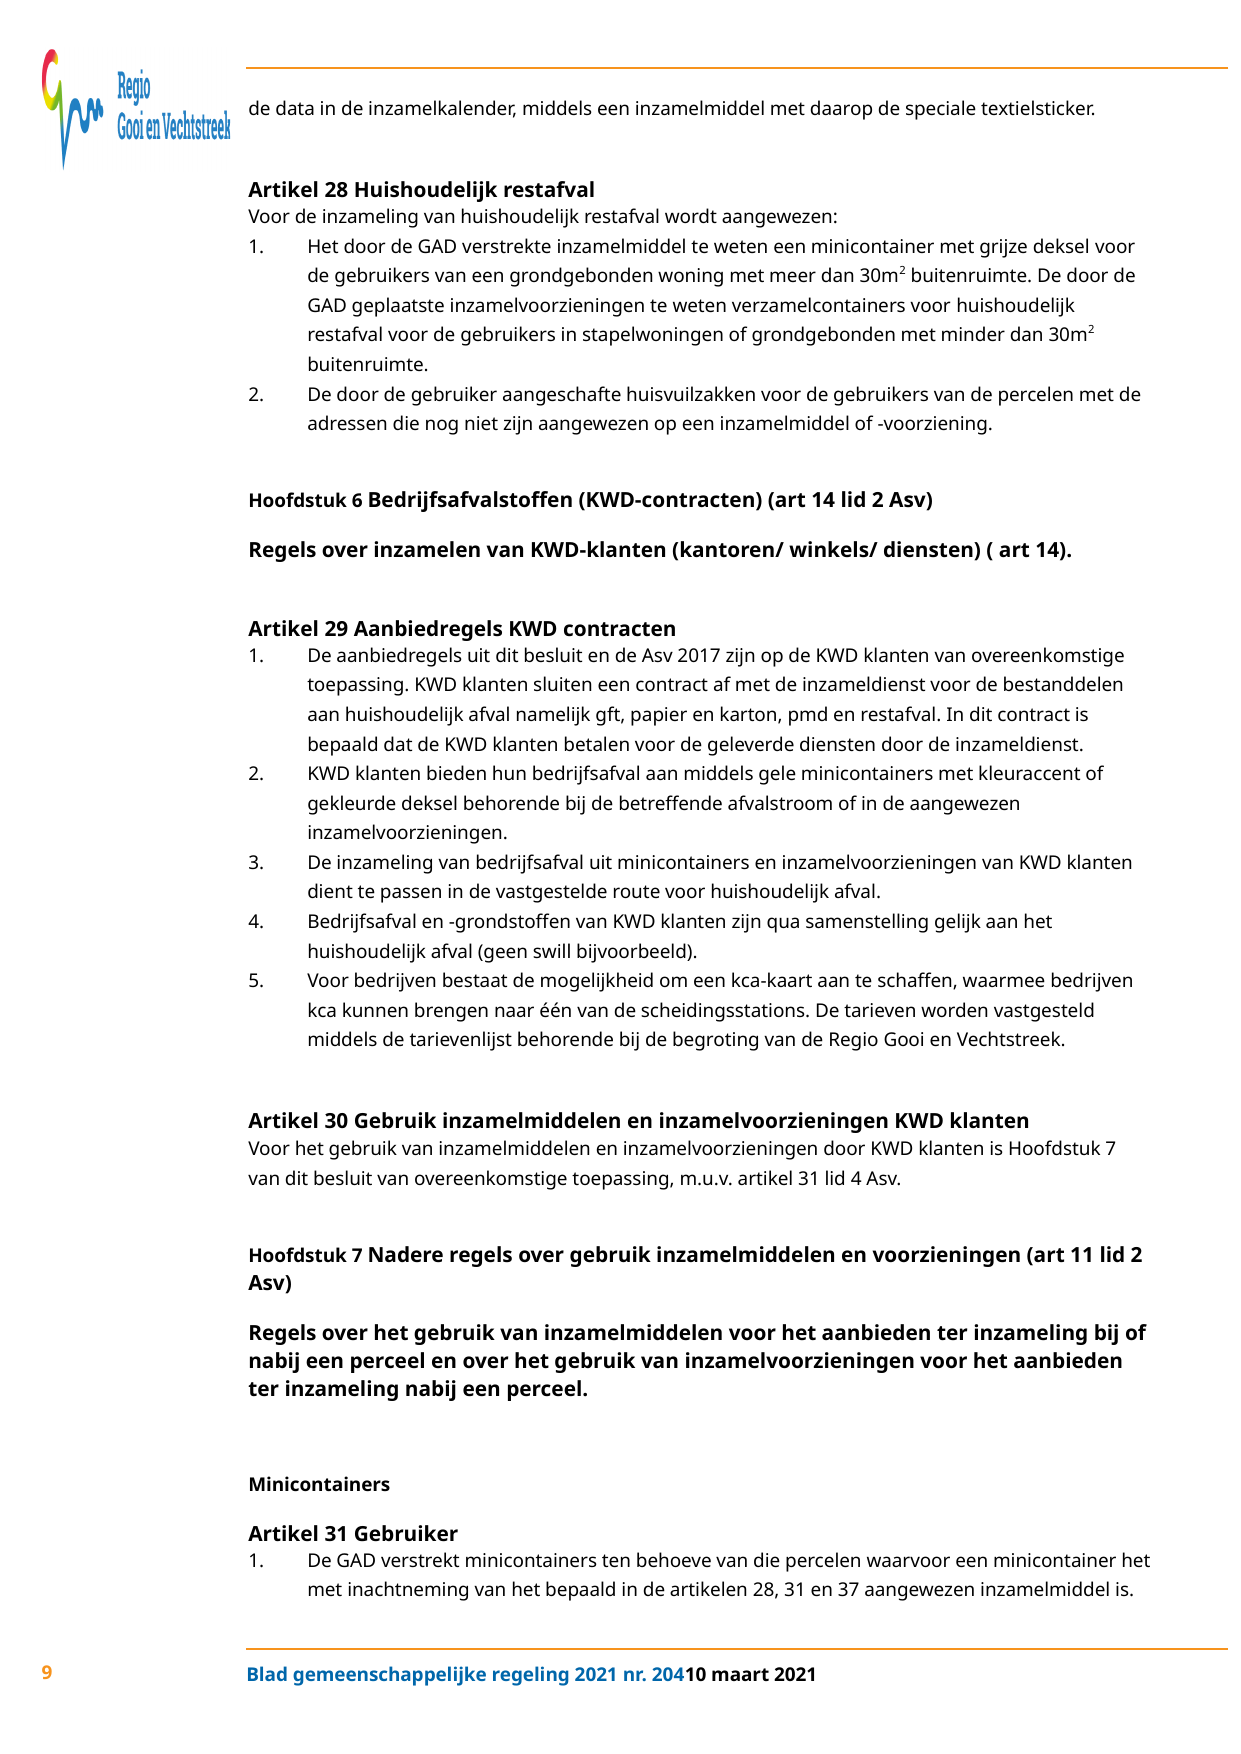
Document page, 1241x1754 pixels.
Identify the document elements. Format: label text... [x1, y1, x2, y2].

list De aanbiedregels uit dit besluit en de Asv 2017 zijn op de KWD klanten van overeenkomstige toepassing. KWD klanten sluiten een contract af met de inzameldienst voor de bestanddelen aan huishoudelijk afval namelijk gft, papier en karton, pmd en restafval. In dit contract is bepaald dat de KWD klanten betalen voor de geleverde diensten door de inzameldienst. [248, 642, 1152, 757]
text Hoofdstuk 6 Bedrijfsafvalstoffen (KWD-contracten) (art 14 lid 2 Asv) [248, 486, 1152, 514]
list De inzameling van bedrijfsafval uit minicontainers en inzamelvoorzieningen van KWD klanten dient te passen in de vastgestelde route voor huishoudelijk afval. [248, 849, 1152, 904]
text Regels over het gebruik van inzamelmiddelen voor het aanbieden ter inzameling bij of nabij een perceel en over het gebruik van inzamelvoorzieningen voor het aanbieden ter inzameling nabij een perceel. [248, 1318, 1152, 1403]
text Artikel 31 Gebruiker [248, 1519, 1152, 1547]
list Het door de GAD verstrekte inzamelmiddel te weten een minicontainer met grijze deksel voor de gebruikers van een grondgebonden woning met meer dan 30m2 buitenruimte. De door de GAD geplaatste inzamelvoorzieningen te weten verzamelcontainers voor huishoudelijk restafval voor de gebruikers in stapelwoningen of grondgebonden met minder dan 30m2 buitenruimte. [248, 233, 1152, 377]
text Artikel 29 Aanbiedregels KWD contracten [248, 614, 1152, 642]
text Voor het gebruik van inzamelmiddelen en inzamelvoorzieningen door KWD klanten is Hoofdstuk 7 van dit besluit van overeenkomstige toepassing, m.u.v. artikel 31 lid 4 Asv. [248, 1135, 1152, 1190]
text Minicontainers [248, 1469, 1152, 1498]
text Regels over inzamelen van KWD-klanten (kantoren/ winkels/ diensten) ( art 14). [248, 535, 1152, 563]
list KWD klanten bieden hun bedrijfsafval aan middels gele minicontainers met kleuraccent of gekleurde deksel behorende bij de betreffende afvalstroom of in de aangewezen inzamelvoorzieningen. [248, 760, 1152, 845]
picture [41, 47, 231, 172]
list De door de gebruiker aangeschafte huisvuilzakken voor de gebruikers van de percelen met de adressen die nog niet zijn aangewezen op een inzamelmiddel of -voorziening. [248, 381, 1152, 436]
text de data in de inzamelkalender, middels een inzamelmiddel met daarop de speciale textielsticker. [248, 95, 1152, 121]
text Artikel 28 Huishoudelijk restafval [248, 175, 1152, 203]
list De GAD verstrekt minicontainers ten behoeve van die percelen waarvoor een minicontainer het met inachtneming van het bepaald in de artikelen 28, 31 en 37 aangewezen inzamelmiddel is. [248, 1547, 1152, 1602]
list Bedrijfsafval en -grondstoffen van KWD klanten zijn qua samenstelling gelijk aan het huishoudelijk afval (geen swill bijvoorbeeld). [248, 908, 1152, 964]
list Voor bedrijven bestaat de mogelijkheid om een kca-kaart aan te schaffen, waarmee bedrijven kca kunnen brengen naar één van de scheidingsstations. De tarieven worden vastgesteld middels de tarievenlijst behorende bij de begroting van de Regio Gooi en Vechtstreek. [248, 967, 1152, 1052]
text Hoofdstuk 7 Nadere regels over gebruik inzamelmiddelen en voorzieningen (art 11 lid 2 Asv) [248, 1240, 1152, 1297]
text Voor de inzameling van huishoudelijk restafval wordt aangewezen: [248, 203, 1152, 229]
text Artikel 30 Gebruik inzamelmiddelen en inzamelvoorzieningen KWD klanten [248, 1107, 1152, 1135]
